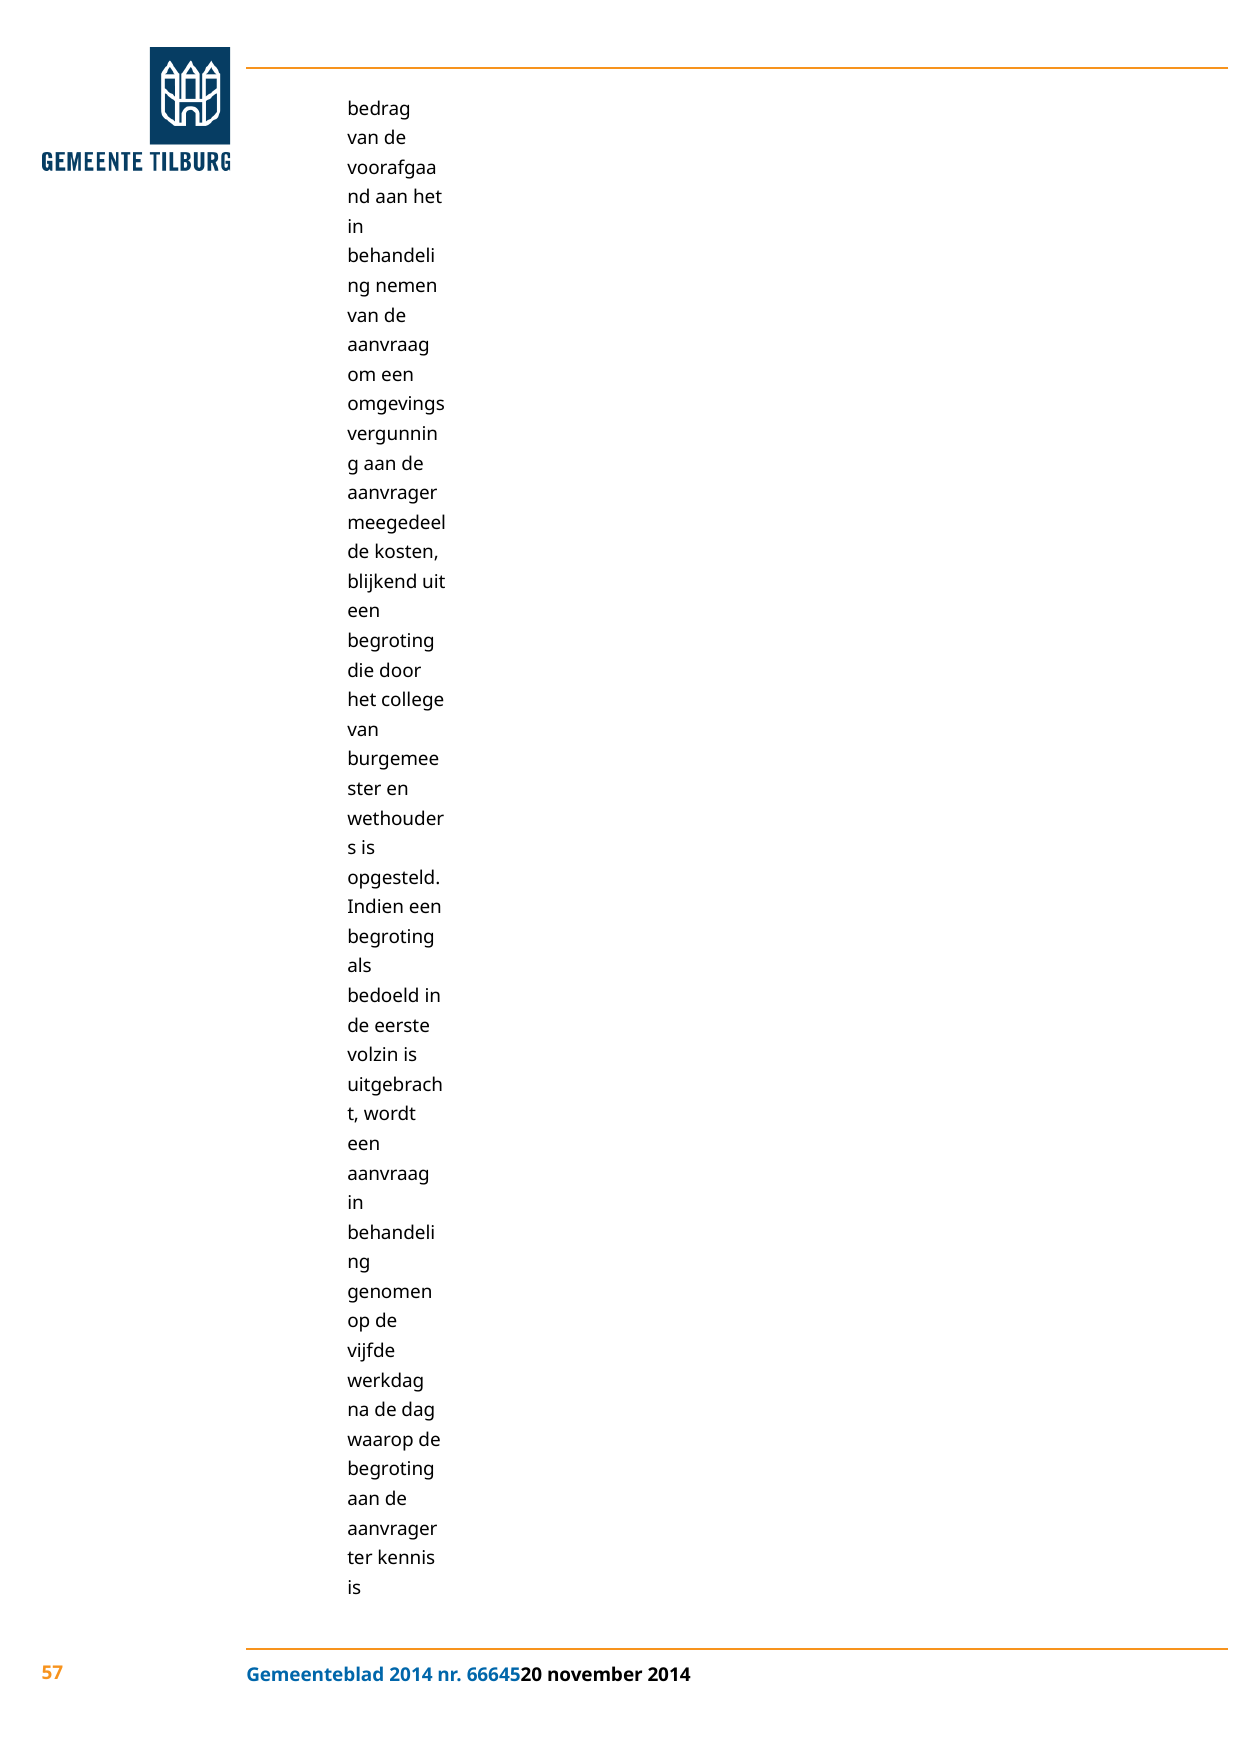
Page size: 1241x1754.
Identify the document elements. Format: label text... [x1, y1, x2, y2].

table_cell [756, 95, 855, 1600]
table_cell [446, 95, 756, 1600]
table_cell [248, 95, 347, 1600]
table_cell bedrag van de voorafgaand aan het in behandeling nemen van de aanvraag om een omgevingsvergunning aan de aanvrager meegedeelde kosten, blijkend uit een begroting die door het college van burgemeester en wethouders is opgesteld. Indien een begroting als bedoeld in de eerste volzin is uitgebracht, wordt een aanvraag in behandeling genomen op de vijfde werkdag na de dag waarop de begroting aan de aanvrager ter kennis is [347, 95, 446, 1600]
picture [41, 47, 231, 172]
